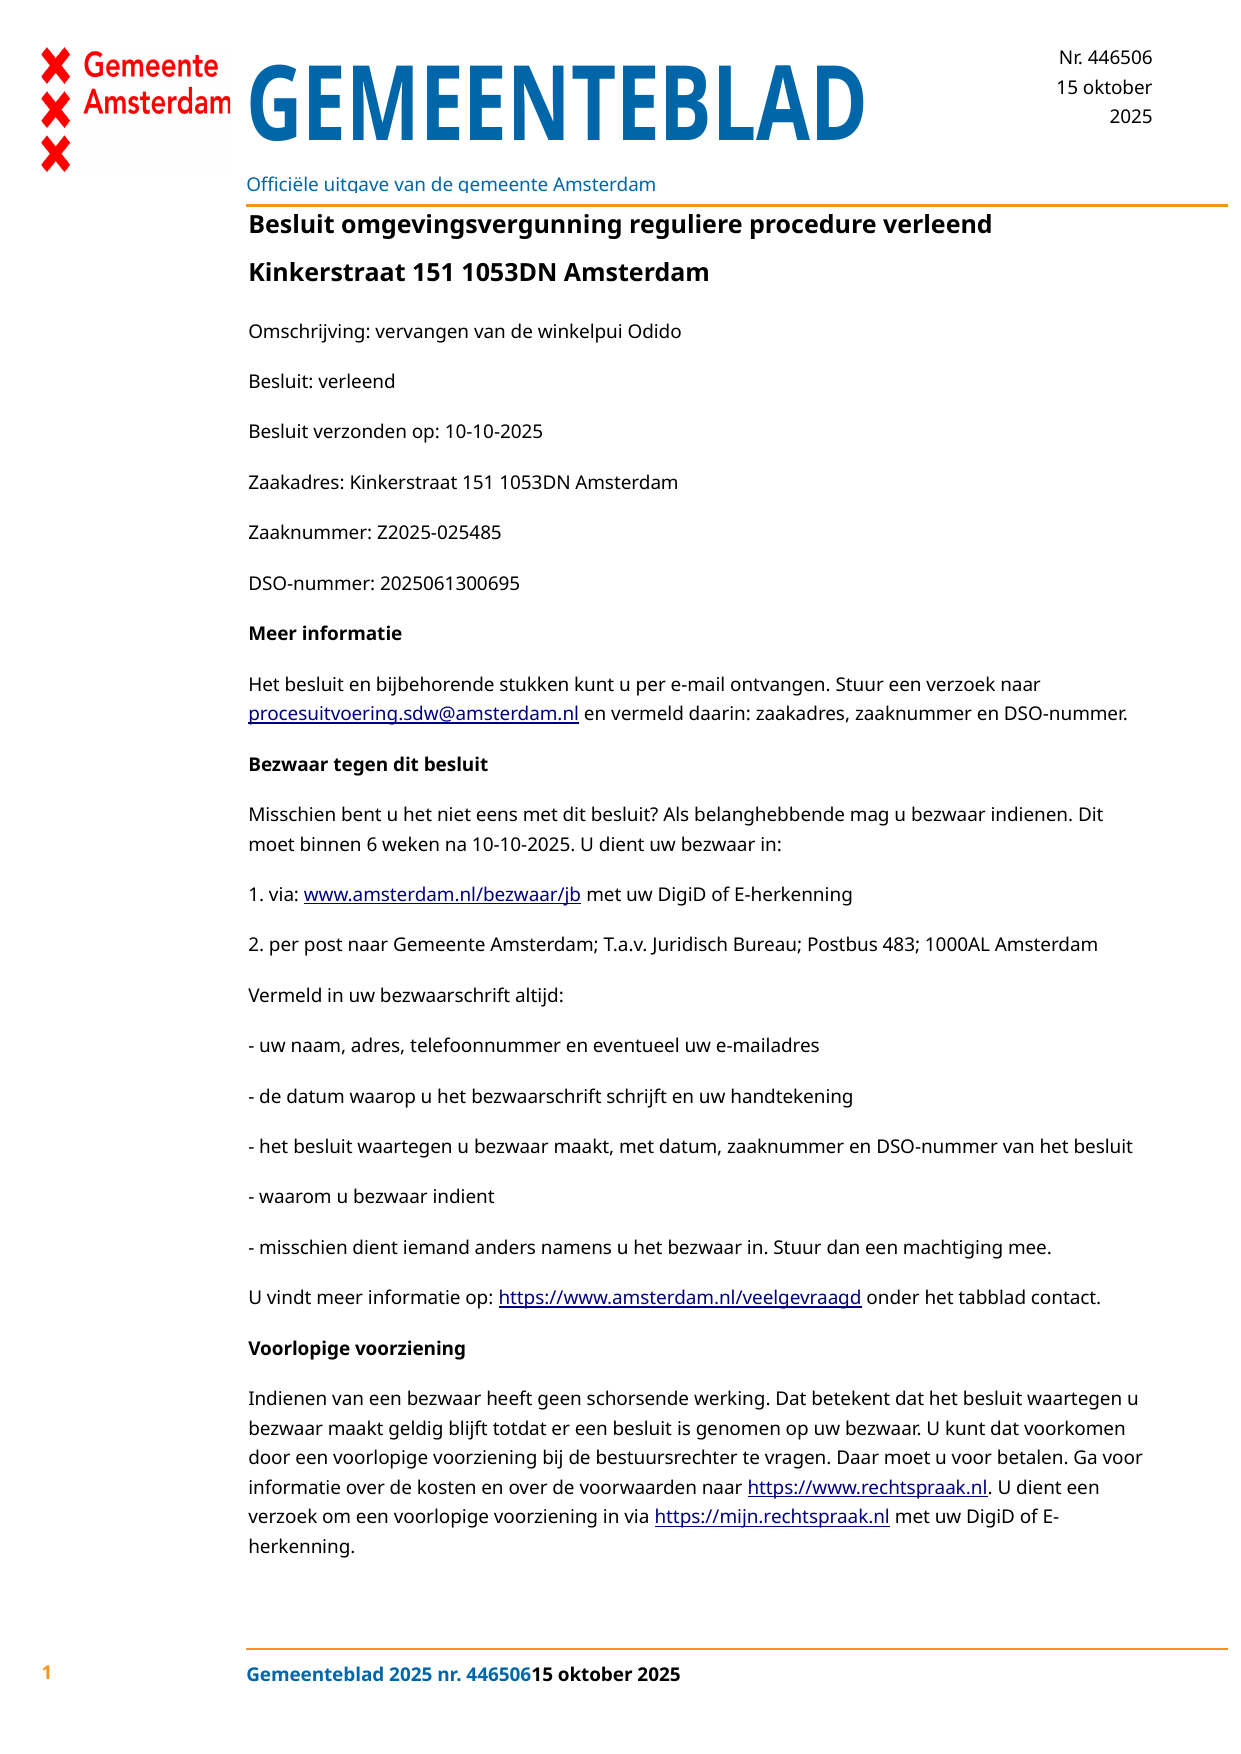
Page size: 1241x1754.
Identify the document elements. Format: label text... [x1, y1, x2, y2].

text - misschien dient iemand anders namens u het bezwaar in. Stuur dan een machtiging mee. [248, 1234, 1152, 1260]
text Het besluit en bijbehorende stukken kunt u per e-mail ontvangen. Stuur een verzoek naar procesuitvoering.sdw@amsterdam.nl en vermeld daarin: zaakadres, zaaknummer en DSO-nummer. [248, 671, 1152, 726]
text Voorlopige voorziening [248, 1335, 1152, 1361]
text Besluit: verleend [248, 368, 1152, 394]
text Besluit omgevingsvergunning reguliere procedure verleend Kinkerstraat 151 1053DN Amsterdam [248, 207, 1152, 288]
text 2. per post naar Gemeente Amsterdam; T.a.v. Juridisch Bureau; Postbus 483; 1000AL Amsterdam [248, 932, 1152, 957]
text U vindt meer informatie op: https://www.amsterdam.nl/veelgevraagd onder het tabblad contact. [248, 1284, 1152, 1310]
picture [41, 47, 231, 172]
text Indienen van een bezwaar heeft geen schorsende werking. Dat betekent dat het besluit waartegen u bezwaar maakt geldig blijft totdat er een besluit is genomen op uw bezwaar. U kunt dat voorkomen door een voorlopige voorziening bij de bestuursrechter te vragen. Daar moet u voor betalen. Ga voor informatie over de kosten en over de voorwaarden naar https://www.rechtspraak.nl. U dient een verzoek om een voorlopige voorziening in via https://mijn.rechtspraak.nl met uw DigiD of E-herkenning. [248, 1385, 1152, 1559]
text Misschien bent u het niet eens met dit besluit? Als belanghebbende mag u bezwaar indienen. Dit moet binnen 6 weken na 10-10-2025. U dient uw bezwaar in: [248, 801, 1152, 857]
text Zaakadres: Kinkerstraat 151 1053DN Amsterdam [248, 469, 1152, 495]
text DSO-nummer: 2025061300695 [248, 570, 1152, 596]
text - het besluit waartegen u bezwaar maakt, met datum, zaaknummer en DSO-nummer van het besluit [248, 1133, 1152, 1159]
text Zaaknummer: Z2025-025485 [248, 519, 1152, 545]
text Besluit verzonden op: 10-10-2025 [248, 419, 1152, 444]
text - de datum waarop u het bezwaarschrift schrijft en uw handtekening [248, 1083, 1152, 1109]
text - uw naam, adres, telefoonnummer en eventueel uw e-mailadres [248, 1032, 1152, 1058]
text - waarom u bezwaar indient [248, 1184, 1152, 1209]
text Omschrijving: vervangen van de winkelpui Odido [248, 318, 1152, 344]
text Bezwaar tegen dit besluit [248, 751, 1152, 777]
text 1. via: www.amsterdam.nl/bezwaar/jb met uw DigiD of E-herkenning [248, 881, 1152, 907]
text Meer informatie [248, 620, 1152, 646]
text Vermeld in uw bezwaarschrift altijd: [248, 982, 1152, 1008]
